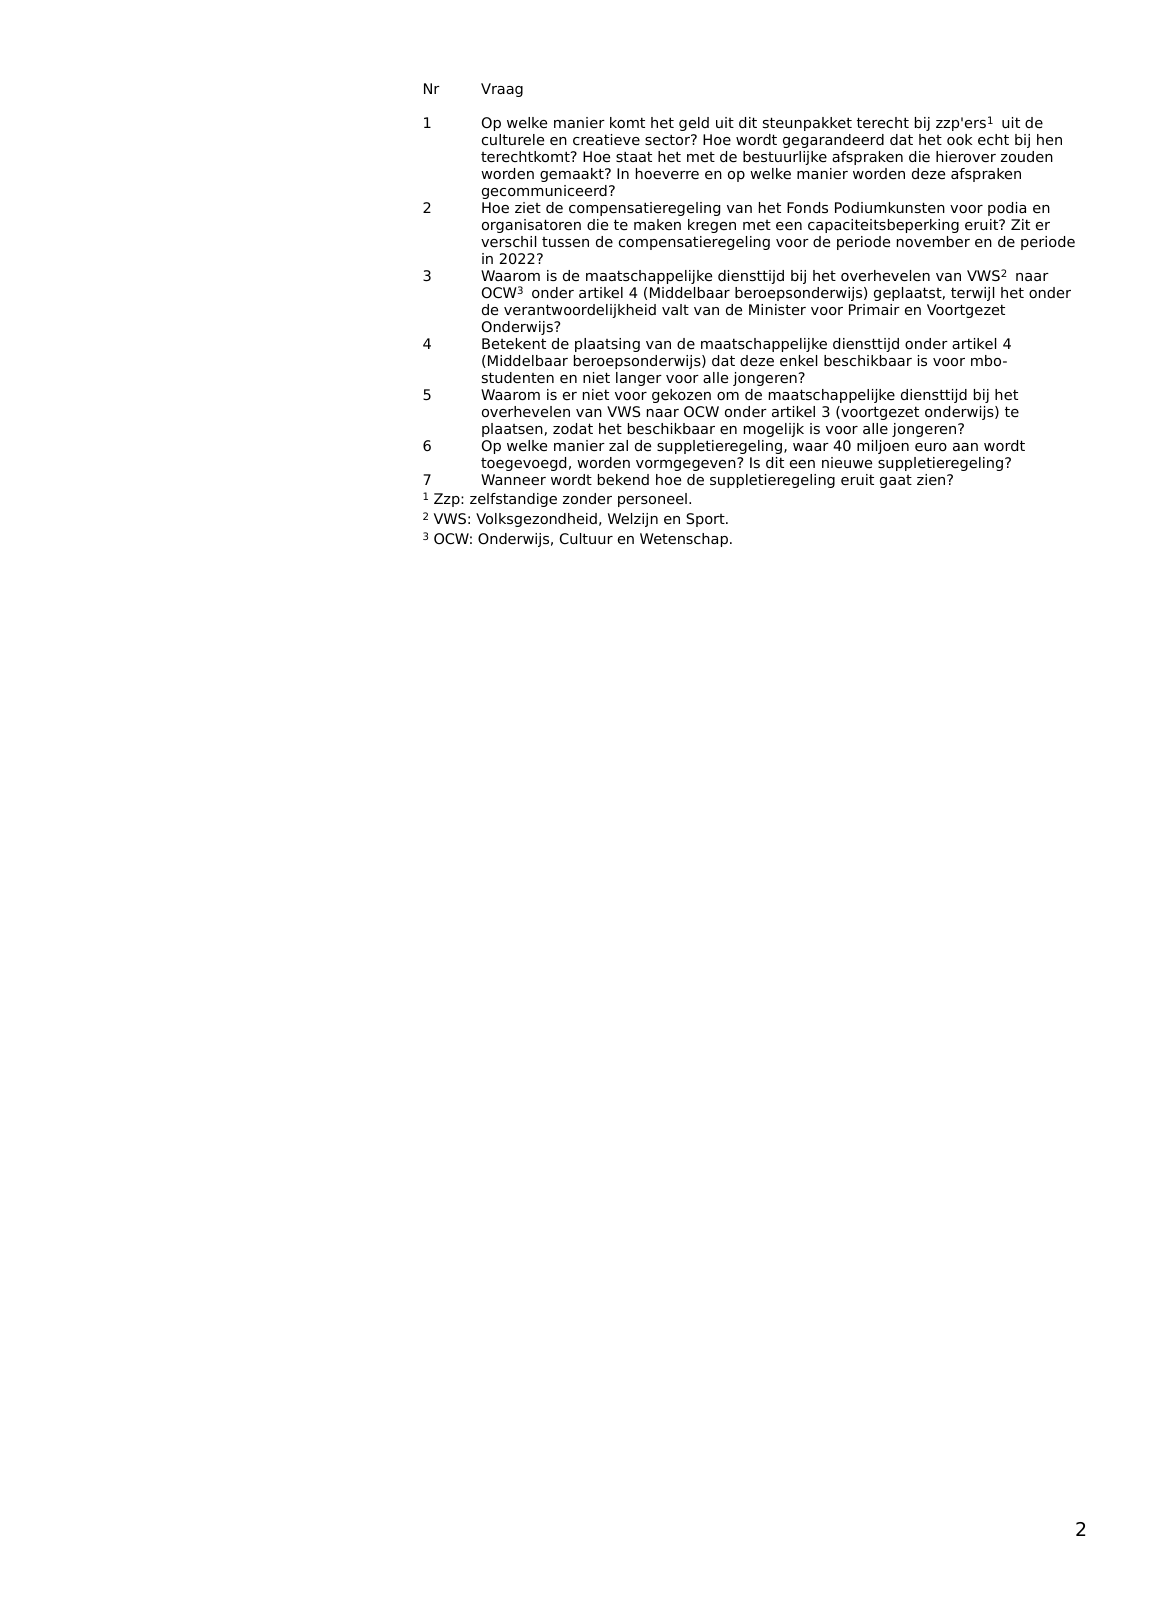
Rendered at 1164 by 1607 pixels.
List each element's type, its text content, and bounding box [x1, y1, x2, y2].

table_cell 6 [422, 438, 475, 471]
table_cell 1 Zzp: zelfstandige zonder personeel. 2 VWS: Volksgezondheid, Welzijn en Sport. 3 OCW: Onderwijs, Cultuur en Wetenschap. [422, 489, 1087, 548]
table_cell [475, 98, 1087, 115]
table_cell Waarom is de maatschappelijke diensttijd bij het overhevelen van VWS2 naar OCW3 onder artikel 4 (Middelbaar beroepsonderwijs) geplaatst, terwijl het onder de verantwoordelijkheid valt van de Minister voor Primair en Voortgezet Onderwijs? [475, 268, 1087, 336]
table_cell Betekent de plaatsing van de maatschappelijke diensttijd onder artikel 4 (Middelbaar beroepsonderwijs) dat deze enkel beschikbaar is voor mbo-studenten en niet langer voor alle jongeren? [475, 336, 1087, 387]
table_cell 4 [422, 336, 475, 387]
table_cell 1 [422, 115, 475, 200]
table_cell [422, 98, 475, 115]
table_header Nr [422, 81, 475, 98]
table_cell 7 [422, 471, 475, 488]
table_cell Op welke manier komt het geld uit dit steunpakket terecht bij zzp'ers1 uit de culturele en creatieve sector? Hoe wordt gegarandeerd dat het ook echt bij hen terechtkomt? Hoe staat het met de bestuurlijke afspraken die hierover zouden worden gemaakt? In hoeverre en op welke manier worden deze afspraken gecommuniceerd? [475, 115, 1087, 200]
table_cell 5 [422, 387, 475, 437]
table_header Vraag [475, 81, 1087, 98]
table_cell Hoe ziet de compensatieregeling van het Fonds Podiumkunsten voor podia en organisatoren die te maken kregen met een capaciteitsbeperking eruit? Zit er verschil tussen de compensatieregeling voor de periode november en de periode in 2022? [475, 200, 1087, 268]
table_cell Wanneer wordt bekend hoe de suppletieregeling eruit gaat zien? [475, 471, 1087, 488]
table_cell Waarom is er niet voor gekozen om de maatschappelijke diensttijd bij het overhevelen van VWS naar OCW onder artikel 3 (voortgezet onderwijs) te plaatsen, zodat het beschikbaar en mogelijk is voor alle jongeren? [475, 387, 1087, 437]
table_cell 2 [422, 200, 475, 268]
table_cell 3 [422, 268, 475, 336]
table_cell Op welke manier zal de suppletieregeling, waar 40 miljoen euro aan wordt toegevoegd, worden vormgegeven? Is dit een nieuwe suppletieregeling? [475, 438, 1087, 471]
